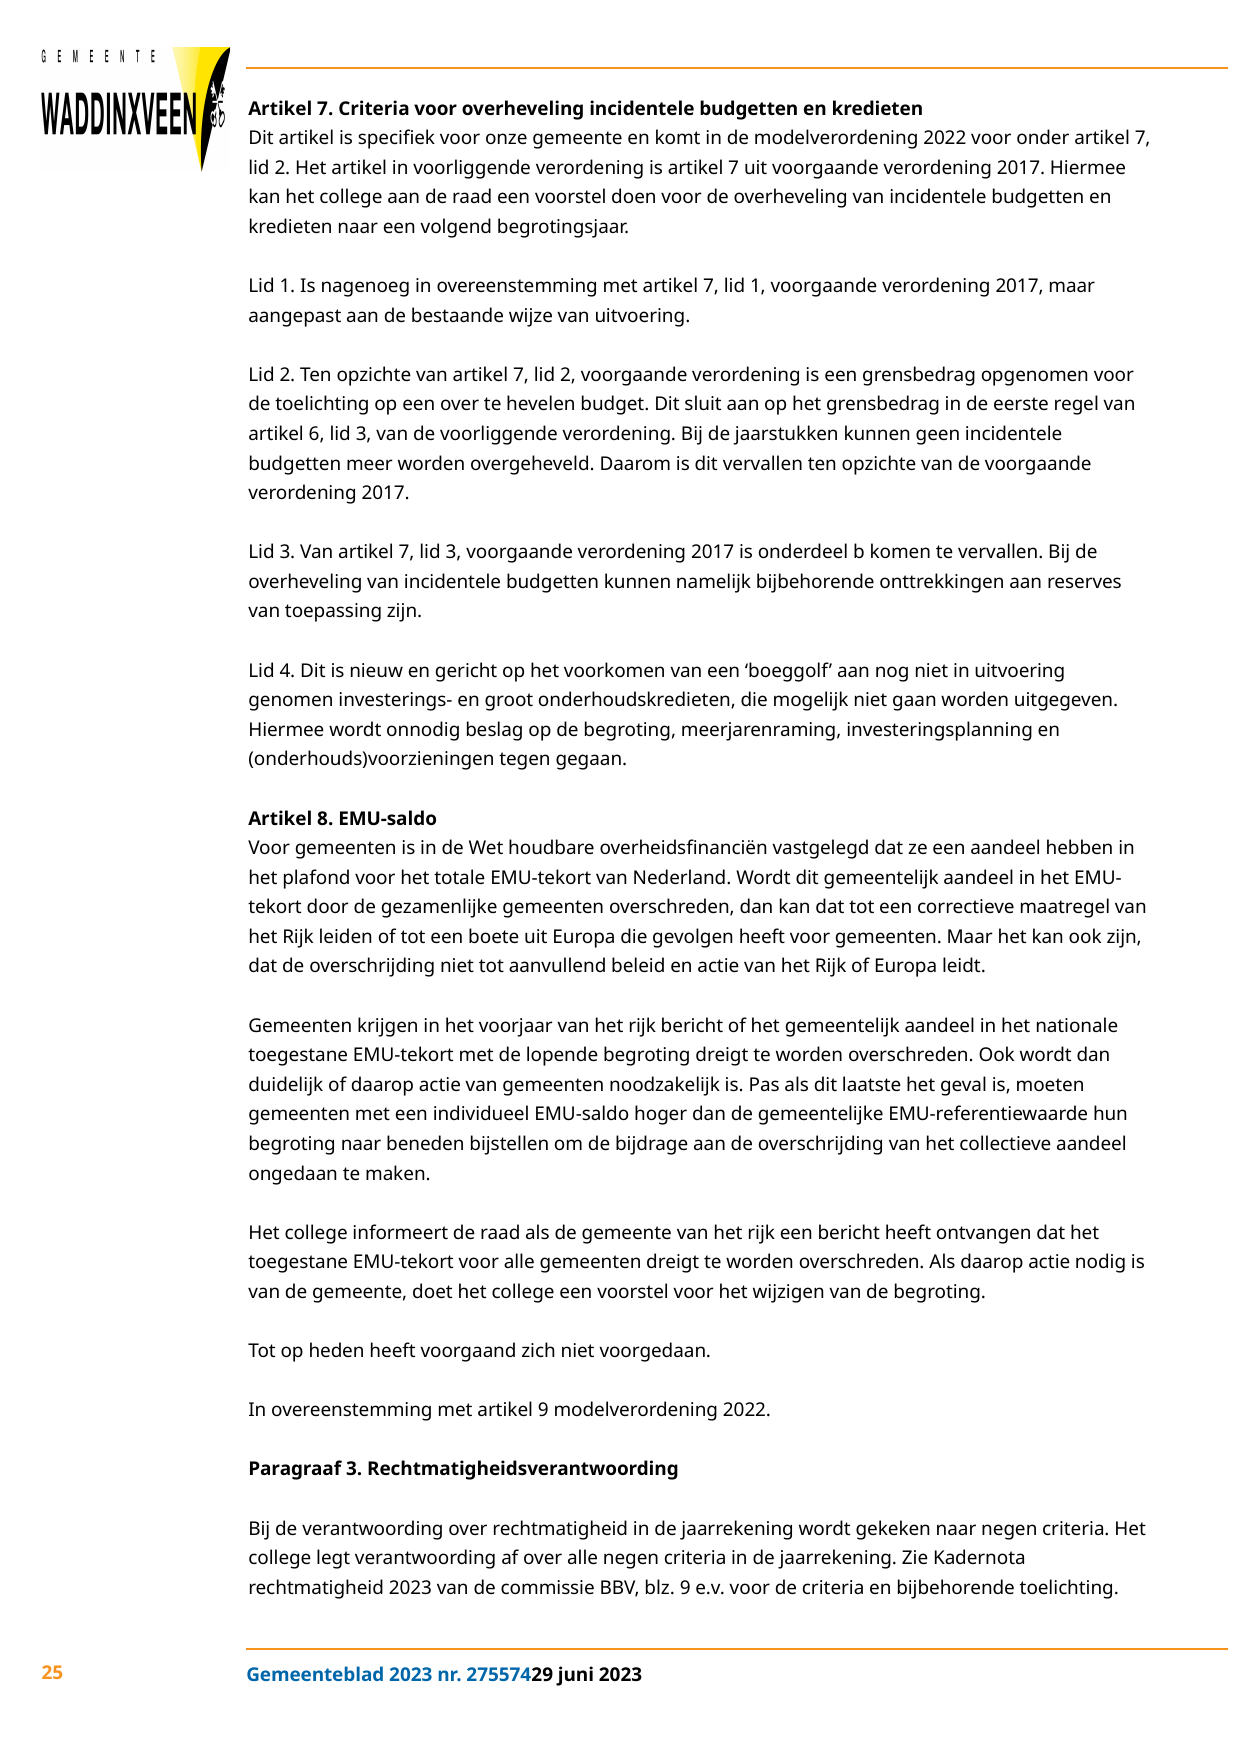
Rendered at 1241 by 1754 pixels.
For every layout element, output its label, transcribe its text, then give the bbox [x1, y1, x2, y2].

text Voor gemeenten is in de Wet houdbare overheidsfinanciën vastgelegd dat ze een aandeel hebben in het plafond voor het totale EMU-tekort van Nederland. Wordt dit gemeentelijk aandeel in het EMU-tekort door de gezamenlijke gemeenten overschreden, dan kan dat tot een correctieve maatregel van het Rijk leiden of tot een boete uit Europa die gevolgen heeft voor gemeenten. Maar het kan ook zijn, dat de overschrijding niet tot aanvullend beleid en actie van het Rijk of Europa leidt. [248, 834, 1152, 978]
text Het college informeert de raad als de gemeente van het rijk een bericht heeft ontvangen dat het toegestane EMU-tekort voor alle gemeenten dreigt te worden overschreden. Als daarop actie nodig is van de gemeente, doet het college een voorstel voor het wijzigen van de begroting. [248, 1219, 1152, 1304]
text Lid 3. Van artikel 7, lid 3, voorgaande verordening 2017 is onderdeel b komen te vervallen. Bij de overheveling van incidentele budgetten kunnen namelijk bijbehorende onttrekkingen aan reserves van toepassing zijn. [248, 538, 1152, 623]
text Bij de verantwoording over rechtmatigheid in de jaarrekening wordt gekeken naar negen criteria. Het college legt verantwoording af over alle negen criteria in de jaarrekening. Zie Kadernota rechtmatigheid 2023 van de commissie BBV, blz. 9 e.v. voor de criteria en bijbehorende toelichting. [248, 1515, 1152, 1600]
text Lid 1. Is nagenoeg in overeenstemming met artikel 7, lid 1, voorgaande verordening 2017, maar aangepast aan de bestaande wijze van uitvoering. [248, 272, 1152, 328]
text In overeenstemming met artikel 9 modelverordening 2022. [248, 1396, 1152, 1422]
text Tot op heden heeft voorgaand zich niet voorgedaan. [248, 1337, 1152, 1363]
text Dit artikel is specifiek voor onze gemeente en komt in de modelverordening 2022 voor onder artikel 7, lid 2. Het artikel in voorliggende verordening is artikel 7 uit voorgaande verordening 2017. Hiermee kan het college aan de raad een voorstel doen voor de overheveling van incidentele budgetten en kredieten naar een volgend begrotingsjaar. [248, 124, 1152, 239]
text Artikel 7. Criteria voor overheveling incidentele budgetten en kredieten [248, 95, 1152, 121]
text Paragraaf 3. Rechtmatigheidsverantwoording [248, 1456, 1152, 1481]
text Lid 4. Dit is nieuw en gericht op het voorkomen van een ‘boeggolf’ aan nog niet in uitvoering genomen investerings- en groot onderhoudskredieten, die mogelijk niet gaan worden uitgegeven. Hiermee wordt onnodig beslag op de begroting, meerjarenraming, investeringsplanning en (onderhouds)voorzieningen tegen gegaan. [248, 657, 1152, 771]
picture [41, 47, 231, 172]
text Artikel 8. EMU-saldo [248, 805, 1152, 831]
text Gemeenten krijgen in het voorjaar van het rijk bericht of het gemeentelijk aandeel in het nationale toegestane EMU-tekort met de lopende begroting dreigt te worden overschreden. Ook wordt dan duidelijk of daarop actie van gemeenten noodzakelijk is. Pas als dit laatste het geval is, moeten gemeenten met een individueel EMU-saldo hoger dan de gemeentelijke EMU-referentiewaarde hun begroting naar beneden bijstellen om de bijdrage aan de overschrijding van het collectieve aandeel ongedaan te maken. [248, 1012, 1152, 1186]
text Lid 2. Ten opzichte van artikel 7, lid 2, voorgaande verordening is een grensbedrag opgenomen voor de toelichting op een over te hevelen budget. Dit sluit aan op het grensbedrag in de eerste regel van artikel 6, lid 3, van de voorliggende verordening. Bij de jaarstukken kunnen geen incidentele budgetten meer worden overgeheveld. Daarom is dit vervallen ten opzichte van de voorgaande verordening 2017. [248, 361, 1152, 505]
